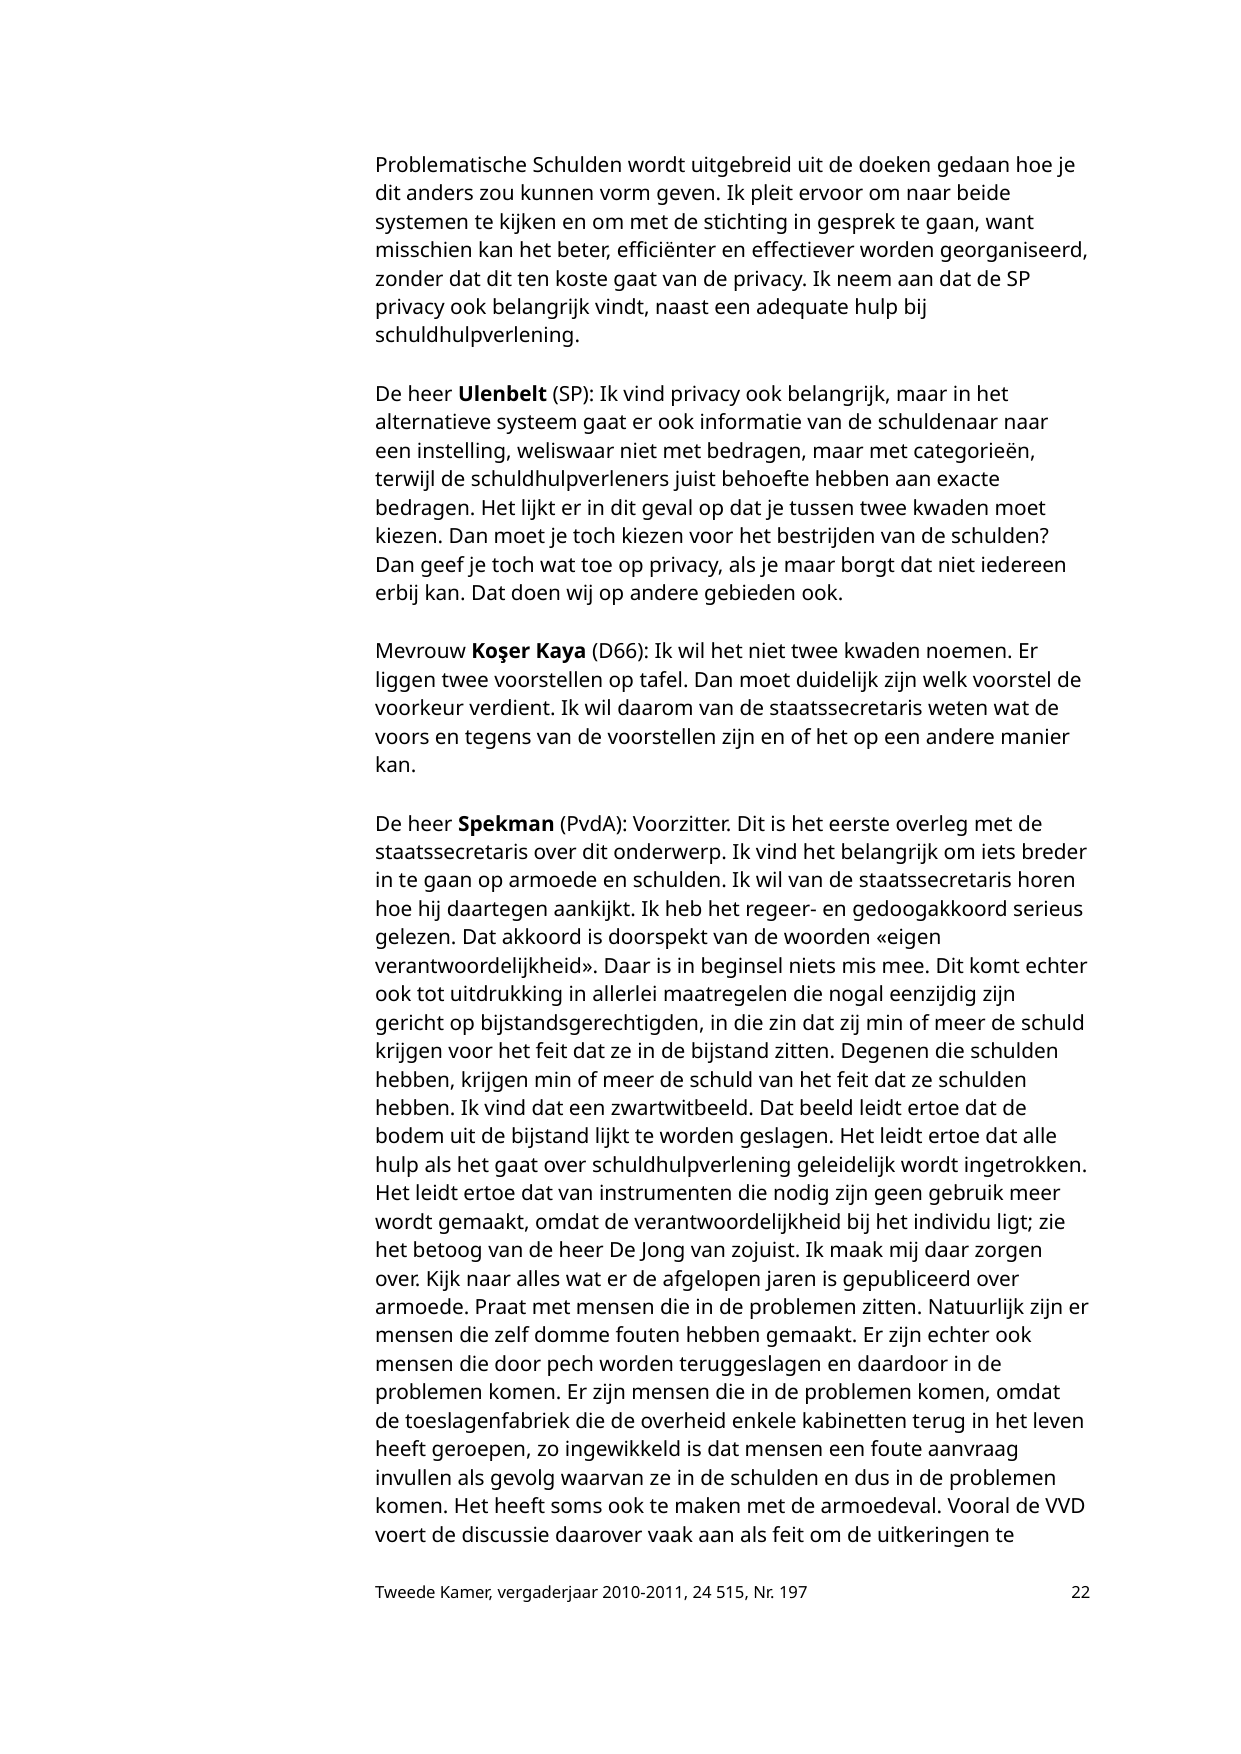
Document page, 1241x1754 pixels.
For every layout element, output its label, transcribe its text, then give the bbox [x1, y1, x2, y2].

text Problematische Schulden wordt uitgebreid uit de doeken gedaan hoe je dit anders zou kunnen vorm geven. Ik pleit ervoor om naar beide systemen te kijken en om met de stichting in gesprek te gaan, want misschien kan het beter, efficiënter en effectiever worden georganiseerd, zonder dat dit ten koste gaat van de privacy. Ik neem aan dat de SP privacy ook belangrijk vindt, naast een adequate hulp bij schuldhulpverlening. [375, 150, 1090, 349]
text De heer Ulenbelt (SP): Ik vind privacy ook belangrijk, maar in het alternatieve systeem gaat er ook informatie van de schuldenaar naar een instelling, weliswaar niet met bedragen, maar met categorieën, terwijl de schuldhulpverleners juist behoefte hebben aan exacte bedragen. Het lijkt er in dit geval op dat je tussen twee kwaden moet kiezen. Dan moet je toch kiezen voor het bestrijden van de schulden? Dan geef je toch wat toe op privacy, als je maar borgt dat niet iedereen erbij kan. Dat doen wij op andere gebieden ook. [375, 379, 1090, 607]
text Mevrouw Koşer Kaya (D66): Ik wil het niet twee kwaden noemen. Er liggen twee voorstellen op tafel. Dan moet duidelijk zijn welk voorstel de voorkeur verdient. Ik wil daarom van de staatssecretaris weten wat de voors en tegens van de voorstellen zijn en of het op een andere manier kan. [375, 637, 1090, 779]
text De heer Spekman (PvdA): Voorzitter. Dit is het eerste overleg met de staatssecretaris over dit onderwerp. Ik vind het belangrijk om iets breder in te gaan op armoede en schulden. Ik wil van de staatssecretaris horen hoe hij daartegen aankijkt. Ik heb het regeer- en gedoogakkoord serieus gelezen. Dat akkoord is doorspekt van de woorden «eigen verantwoordelijkheid». Daar is in beginsel niets mis mee. Dit komt echter ook tot uitdrukking in allerlei maatregelen die nogal eenzijdig zijn gericht op bijstandsgerechtigden, in die zin dat zij min of meer de schuld krijgen voor het feit dat ze in de bijstand zitten. Degenen die schulden hebben, krijgen min of meer de schuld van het feit dat ze schulden hebben. Ik vind dat een zwartwitbeeld. Dat beeld leidt ertoe dat de bodem uit de bijstand lijkt te worden geslagen. Het leidt ertoe dat alle hulp als het gaat over schuldhulpverlening geleidelijk wordt ingetrokken. Het leidt ertoe dat van instrumenten die nodig zijn geen gebruik meer wordt gemaakt, omdat de verantwoordelijkheid bij het individu ligt; zie het betoog van de heer De Jong van zojuist. Ik maak mij daar zorgen over. Kijk naar alles wat er de afgelopen jaren is gepubliceerd over armoede. Praat met mensen die in de problemen zitten. Natuurlijk zijn er mensen die zelf domme fouten hebben gemaakt. Er zijn echter ook mensen die door pech worden teruggeslagen en daardoor in de problemen komen. Er zijn mensen die in de problemen komen, omdat de toeslagenfabriek die de overheid enkele kabinetten terug in het leven heeft geroepen, zo ingewikkeld is dat mensen een foute aanvraag invullen als gevolg waarvan ze in de schulden en dus in de problemen komen. Het heeft soms ook te maken met de armoedeval. Vooral de VVD voert de discussie daarover vaak aan als feit om de uitkeringen te [375, 809, 1090, 1548]
